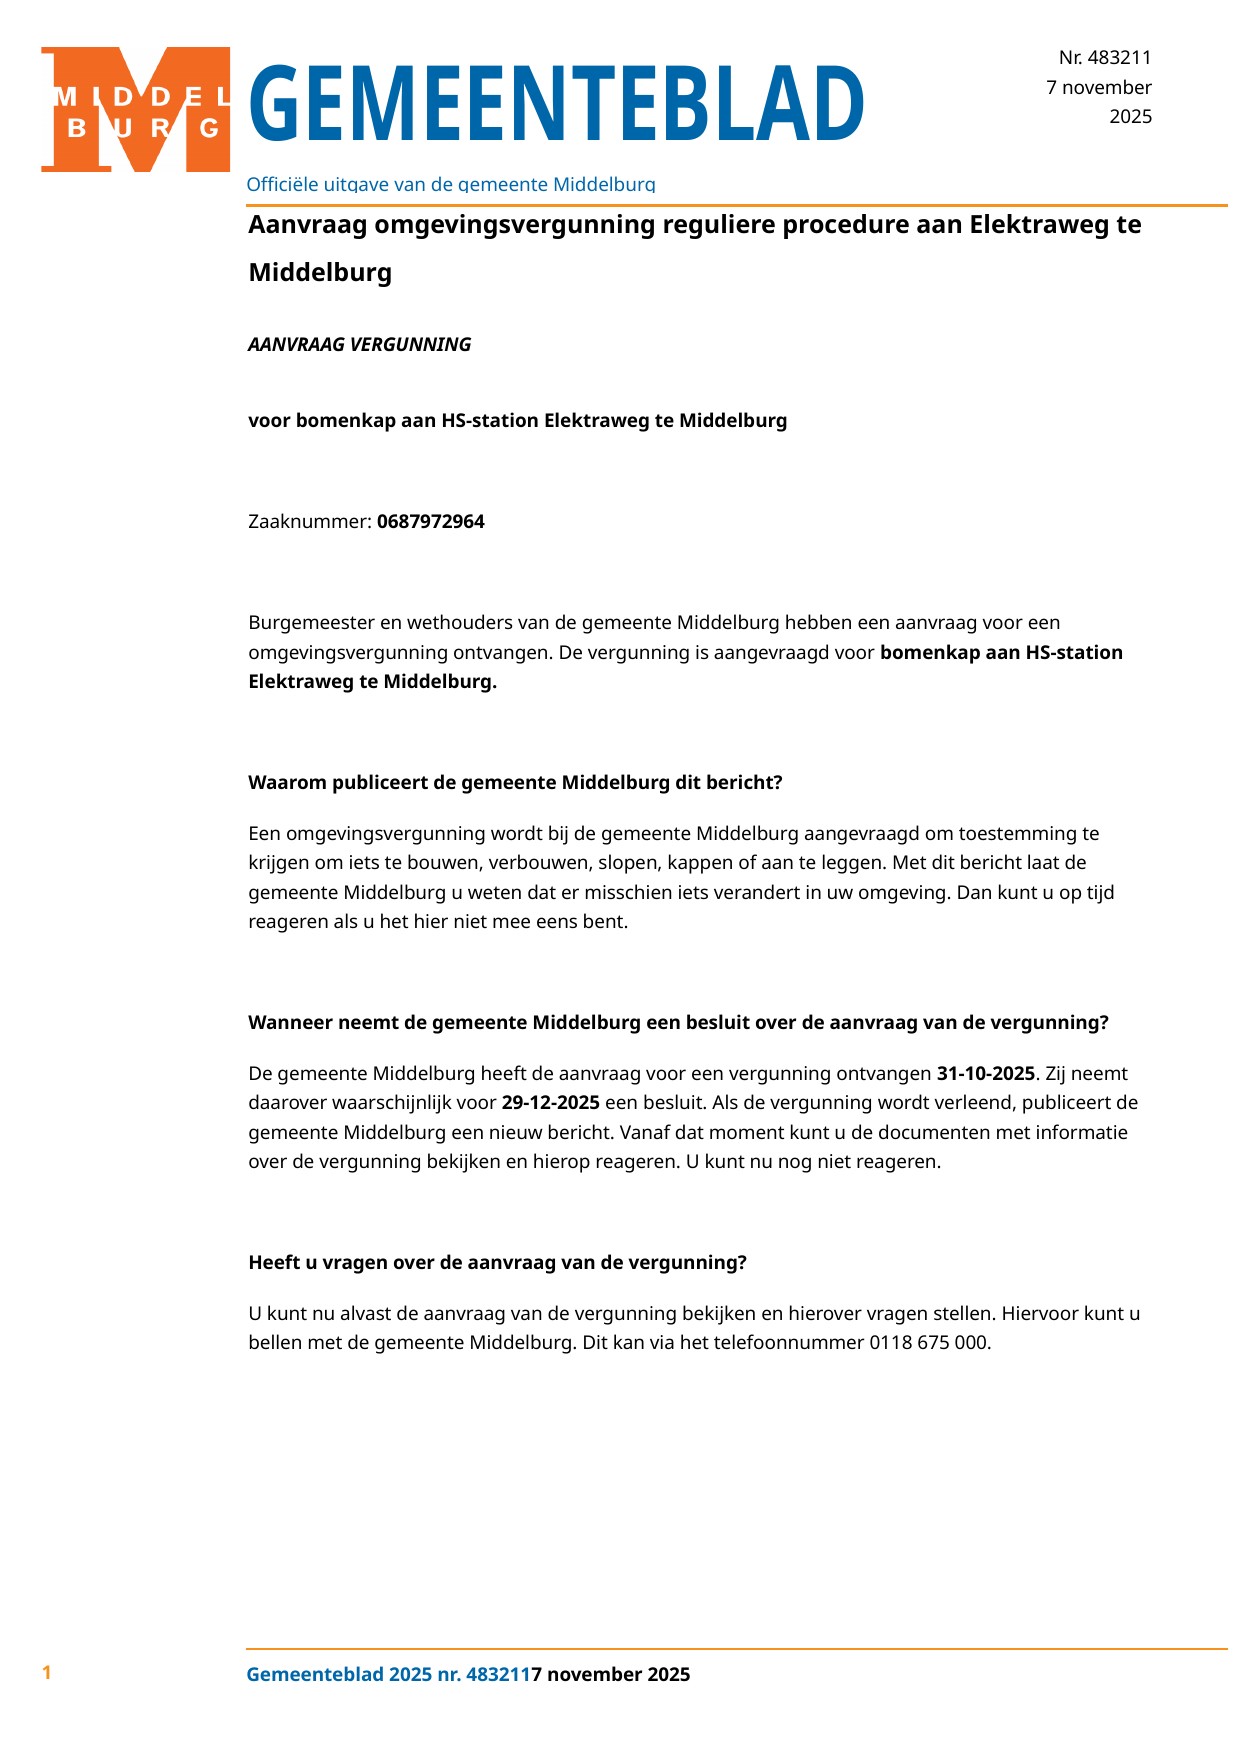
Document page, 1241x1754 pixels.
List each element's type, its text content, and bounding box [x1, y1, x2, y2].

text U kunt nu alvast de aanvraag van de vergunning bekijken en hierover vragen stellen. Hiervoor kunt u bellen met de gemeente Middelburg. Dit kan via het telefoonnummer 0118 675 000. [248, 1300, 1152, 1355]
text Zaaknummer: 0687972964 [248, 508, 1152, 534]
picture [41, 47, 231, 172]
text voor bomenkap aan HS-station Elektraweg te Middelburg [248, 408, 1152, 433]
text Waarom publiceert de gemeente Middelburg dit bericht? [248, 769, 1152, 795]
text Heeft u vragen over de aanvraag van de vergunning? [248, 1249, 1152, 1275]
text Burgemeester en wethouders van de gemeente Middelburg hebben een aanvraag voor een omgevingsvergunning ontvangen. De vergunning is aangevraagd voor bomenkap aan HS-station Elektraweg te Middelburg. [248, 609, 1152, 694]
text Wanneer neemt de gemeente Middelburg een besluit over de aanvraag van de vergunning? [248, 1009, 1152, 1035]
text De gemeente Middelburg heeft de aanvraag voor een vergunning ontvangen 31-10-2025. Zij neemt daarover waarschijnlijk voor 29-12-2025 een besluit. Als de vergunning wordt verleend, publiceert de gemeente Middelburg een nieuw bericht. Vanaf dat moment kunt u de documenten met informatie over de vergunning bekijken en hierop reageren. U kunt nu nog niet reageren. [248, 1060, 1152, 1174]
text AANVRAAG VERGUNNING [248, 331, 1152, 357]
text Aanvraag omgevingsvergunning reguliere procedure aan Elektraweg te Middelburg [248, 207, 1152, 288]
text Een omgevingsvergunning wordt bij de gemeente Middelburg aangevraagd om toestemming te krijgen om iets te bouwen, verbouwen, slopen, kappen of aan te leggen. Met dit bericht laat de gemeente Middelburg u weten dat er misschien iets verandert in uw omgeving. Dan kunt u op tijd reageren als u het hier niet mee eens bent. [248, 820, 1152, 934]
